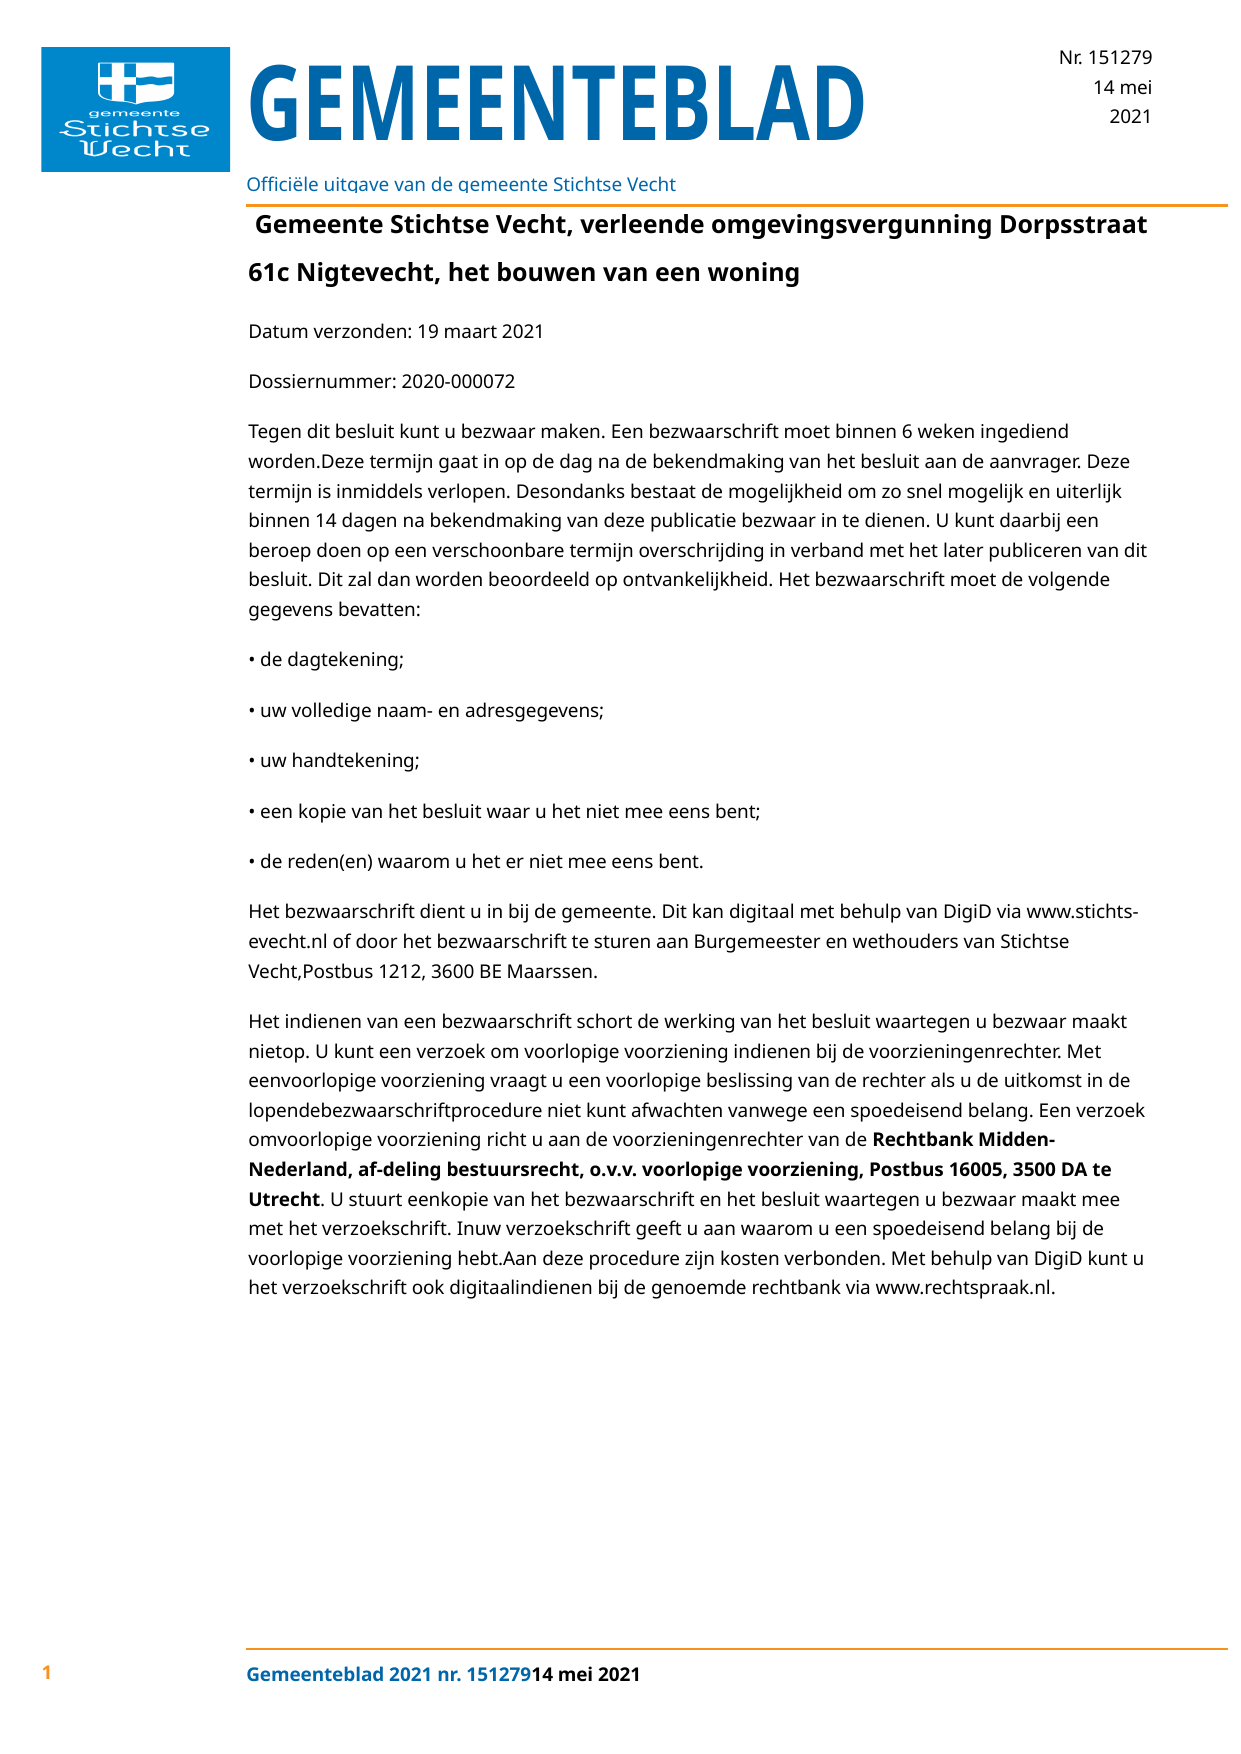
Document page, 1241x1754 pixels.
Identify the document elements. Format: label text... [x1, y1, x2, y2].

picture [137, 63, 174, 103]
text Datum verzonden: 19 maart 2021 [248, 318, 1152, 344]
text Het bezwaarschrift dient u in bij de gemeente. Dit kan digitaal met behulp van DigiD via www.stichts-evecht.nl of door het bezwaarschrift te sturen aan Burgemeester en wethouders van Stichtse Vecht,Postbus 1212, 3600 BE Maarssen. [248, 899, 1152, 984]
text Het indienen van een bezwaarschrift schort de werking van het besluit waartegen u bezwaar maakt nietop. U kunt een verzoek om voorlopige voorziening indienen bij de voorzieningenrechter. Met eenvoorlopige voorziening vraagt u een voorlopige beslissing van de rechter als u de uitkomst in de lopendebezwaarschriftprocedure niet kunt afwachten vanwege een spoedeisend belang. Een verzoek omvoorlopige voorziening richt u aan de voorzieningenrechter van de Rechtbank Midden-Nederland, af-deling bestuursrecht, o.v.v. voorlopige voorziening, Postbus 16005, 3500 DA te Utrecht. U stuurt eenkopie van het bezwaarschrift en het besluit waartegen u bezwaar maakt mee met het verzoekschrift. Inuw verzoekschrift geeft u aan waarom u een spoedeisend belang bij de voorlopige voorziening hebt.Aan deze procedure zijn kosten verbonden. Met behulp van DigiD kunt u het verzoekschrift ook digitaalindienen bij de genoemde rechtbank via www.rechtspraak.nl. [248, 1008, 1152, 1300]
text Dossiernummer: 2020-000072 [248, 368, 1152, 394]
text • een kopie van het besluit waar u het niet mee eens bent; [248, 798, 1152, 824]
text • uw handtekening; [248, 747, 1152, 773]
text • de reden(en) waarom u het er niet mee eens bent. [248, 848, 1152, 874]
text • de dagtekening; [248, 647, 1152, 672]
text • uw volledige naam- en adresgegevens; [248, 697, 1152, 723]
text Gemeente Stichtse Vecht, verleende omgevingsvergunning Dorpsstraat 61c Nigtevecht, het bouwen van een woning [248, 207, 1152, 288]
text Tegen dit besluit kunt u bezwaar maken. Een bezwaarschrift moet binnen 6 weken ingediend worden.Deze termijn gaat in op de dag na de bekendmaking van het besluit aan de aanvrager. Deze termijn is inmiddels verlopen. Desondanks bestaat de mogelijkheid om zo snel mogelijk en uiterlijk binnen 14 dagen na bekendmaking van deze publicatie bezwaar in te dienen. U kunt daarbij een beroep doen op een verschoonbare termijn overschrijding in verband met het later publiceren van dit besluit. Dit zal dan worden beoordeeld op ontvankelijkheid. Het bezwaarschrift moet de volgende gegevens bevatten: [248, 419, 1152, 622]
picture [99, 63, 135, 101]
